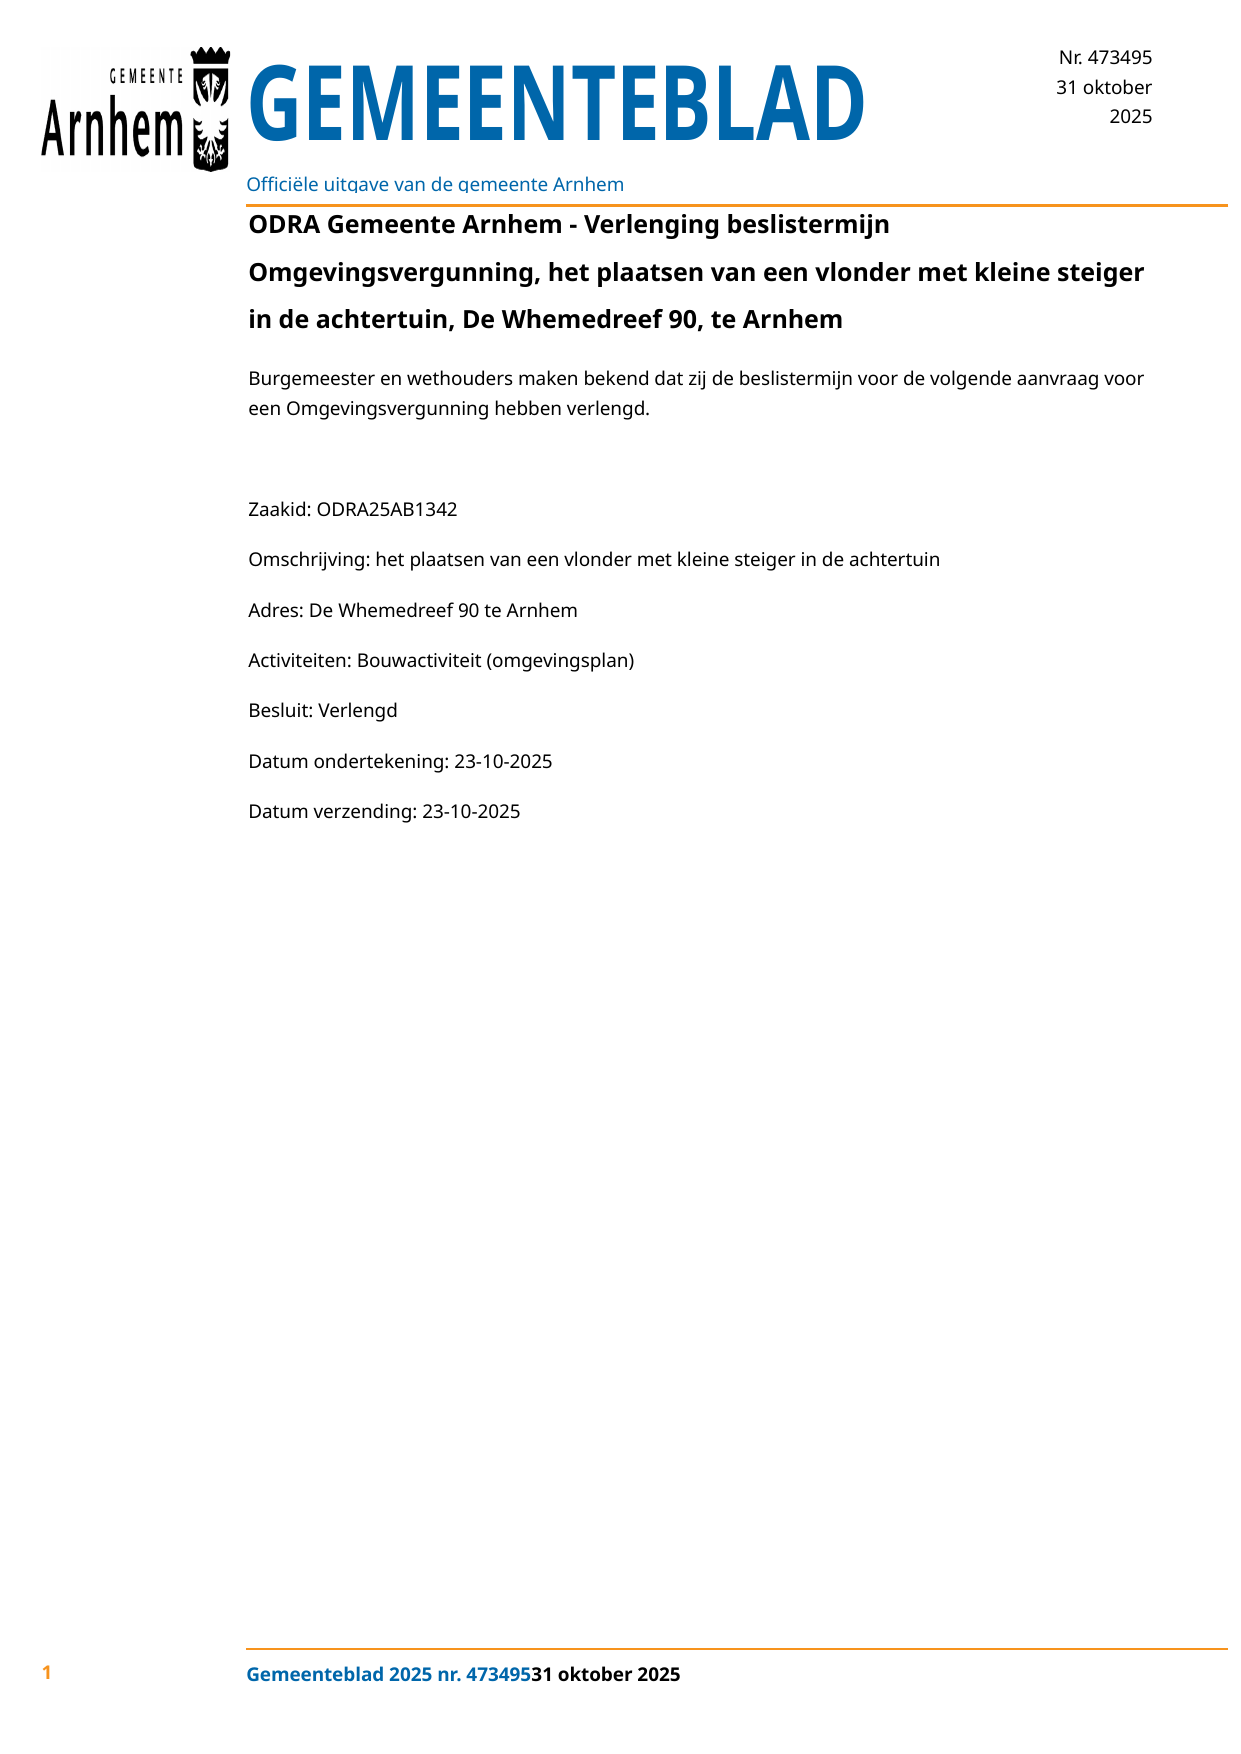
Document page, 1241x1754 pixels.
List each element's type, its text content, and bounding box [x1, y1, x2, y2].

text Activiteiten: Bouwactiviteit (omgevingsplan) [248, 647, 1152, 673]
text Zaakid: ODRA25AB1342 [248, 496, 1152, 522]
text Datum verzending: 23-10-2025 [248, 798, 1152, 824]
text Burgemeester en wethouders maken bekend dat zij de beslistermijn voor de volgende aanvraag voor een Omgevingsvergunning hebben verlengd. [248, 366, 1152, 421]
text ODRA Gemeente Arnhem - Verlenging beslistermijn Omgevingsvergunning, het plaatsen van een vlonder met kleine steiger in de achtertuin, De Whemedreef 90, te Arnhem [248, 207, 1152, 336]
text Besluit: Verlengd [248, 698, 1152, 723]
picture [41, 47, 231, 172]
text Omschrijving: het plaatsen van een vlonder met kleine steiger in de achtertuin [248, 546, 1152, 572]
text Adres: De Whemedreef 90 te Arnhem [248, 597, 1152, 622]
text Datum ondertekening: 23-10-2025 [248, 748, 1152, 774]
